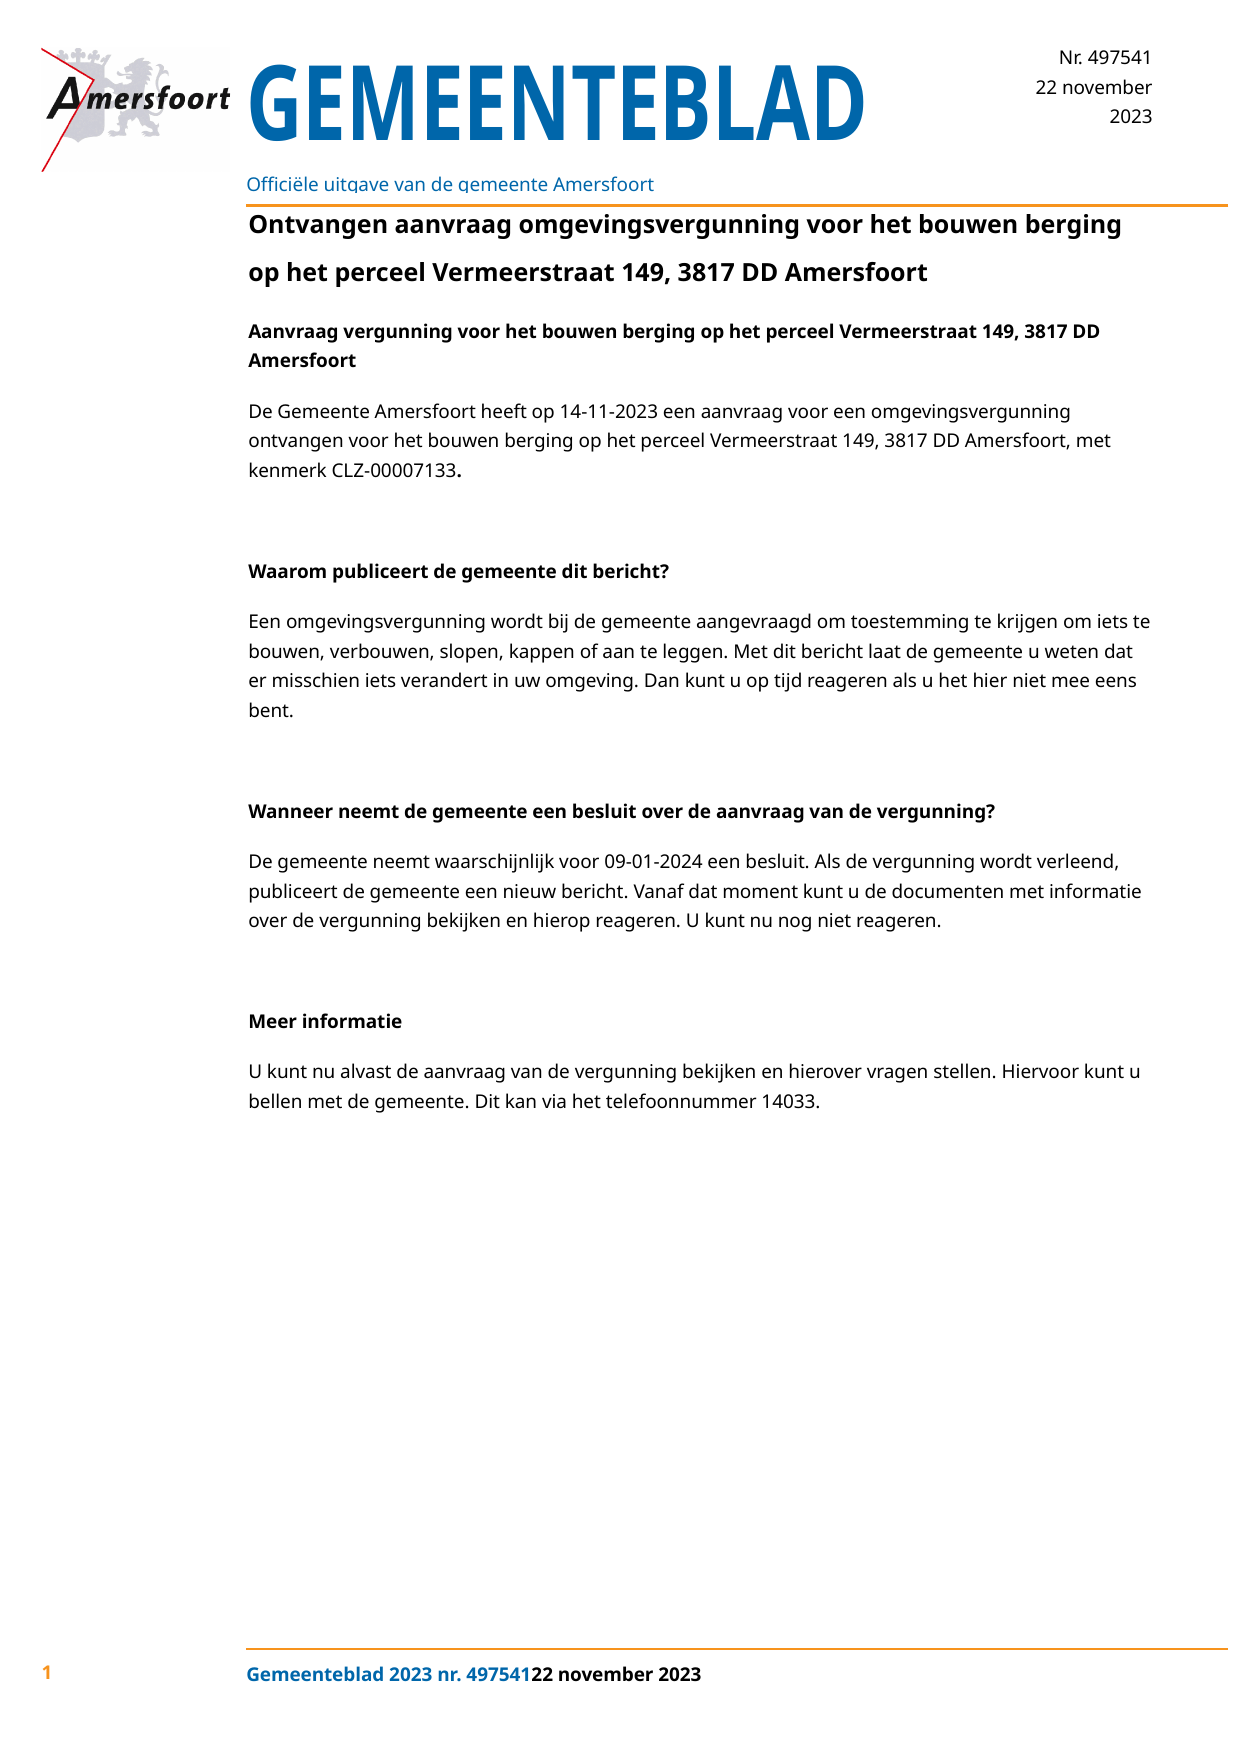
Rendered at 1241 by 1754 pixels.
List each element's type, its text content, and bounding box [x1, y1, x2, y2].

text Wanneer neemt de gemeente een besluit over de aanvraag van de vergunning? [248, 798, 1152, 824]
text Een omgevingsvergunning wordt bij de gemeente aangevraagd om toestemming te krijgen om iets te bouwen, verbouwen, slopen, kappen of aan te leggen. Met dit bericht laat de gemeente u weten dat er misschien iets verandert in uw omgeving. Dan kunt u op tijd reageren als u het hier niet mee eens bent. [248, 608, 1152, 723]
text De Gemeente Amersfoort heeft op 14-11-2023 een aanvraag voor een omgevingsvergunning ontvangen voor het bouwen berging op het perceel Vermeerstraat 149, 3817 DD Amersfoort, met kenmerk CLZ-00007133. [248, 398, 1152, 483]
text Waarom publiceert de gemeente dit bericht? [248, 558, 1152, 584]
text U kunt nu alvast de aanvraag van de vergunning bekijken en hierover vragen stellen. Hiervoor kunt u bellen met de gemeente. Dit kan via het telefoonnummer 14033. [248, 1059, 1152, 1114]
text De gemeente neemt waarschijnlijk voor 09-01-2024 een besluit. Als de vergunning wordt verleend, publiceert de gemeente een nieuw bericht. Vanaf dat moment kunt u de documenten met informatie over de vergunning bekijken en hierop reageren. U kunt nu nog niet reageren. [248, 848, 1152, 933]
picture [41, 47, 231, 172]
text Meer informatie [248, 1008, 1152, 1034]
text Aanvraag vergunning voor het bouwen berging op het perceel Vermeerstraat 149, 3817 DD Amersfoort [248, 318, 1152, 373]
text Ontvangen aanvraag omgevingsvergunning voor het bouwen berging op het perceel Vermeerstraat 149, 3817 DD Amersfoort [248, 207, 1152, 288]
